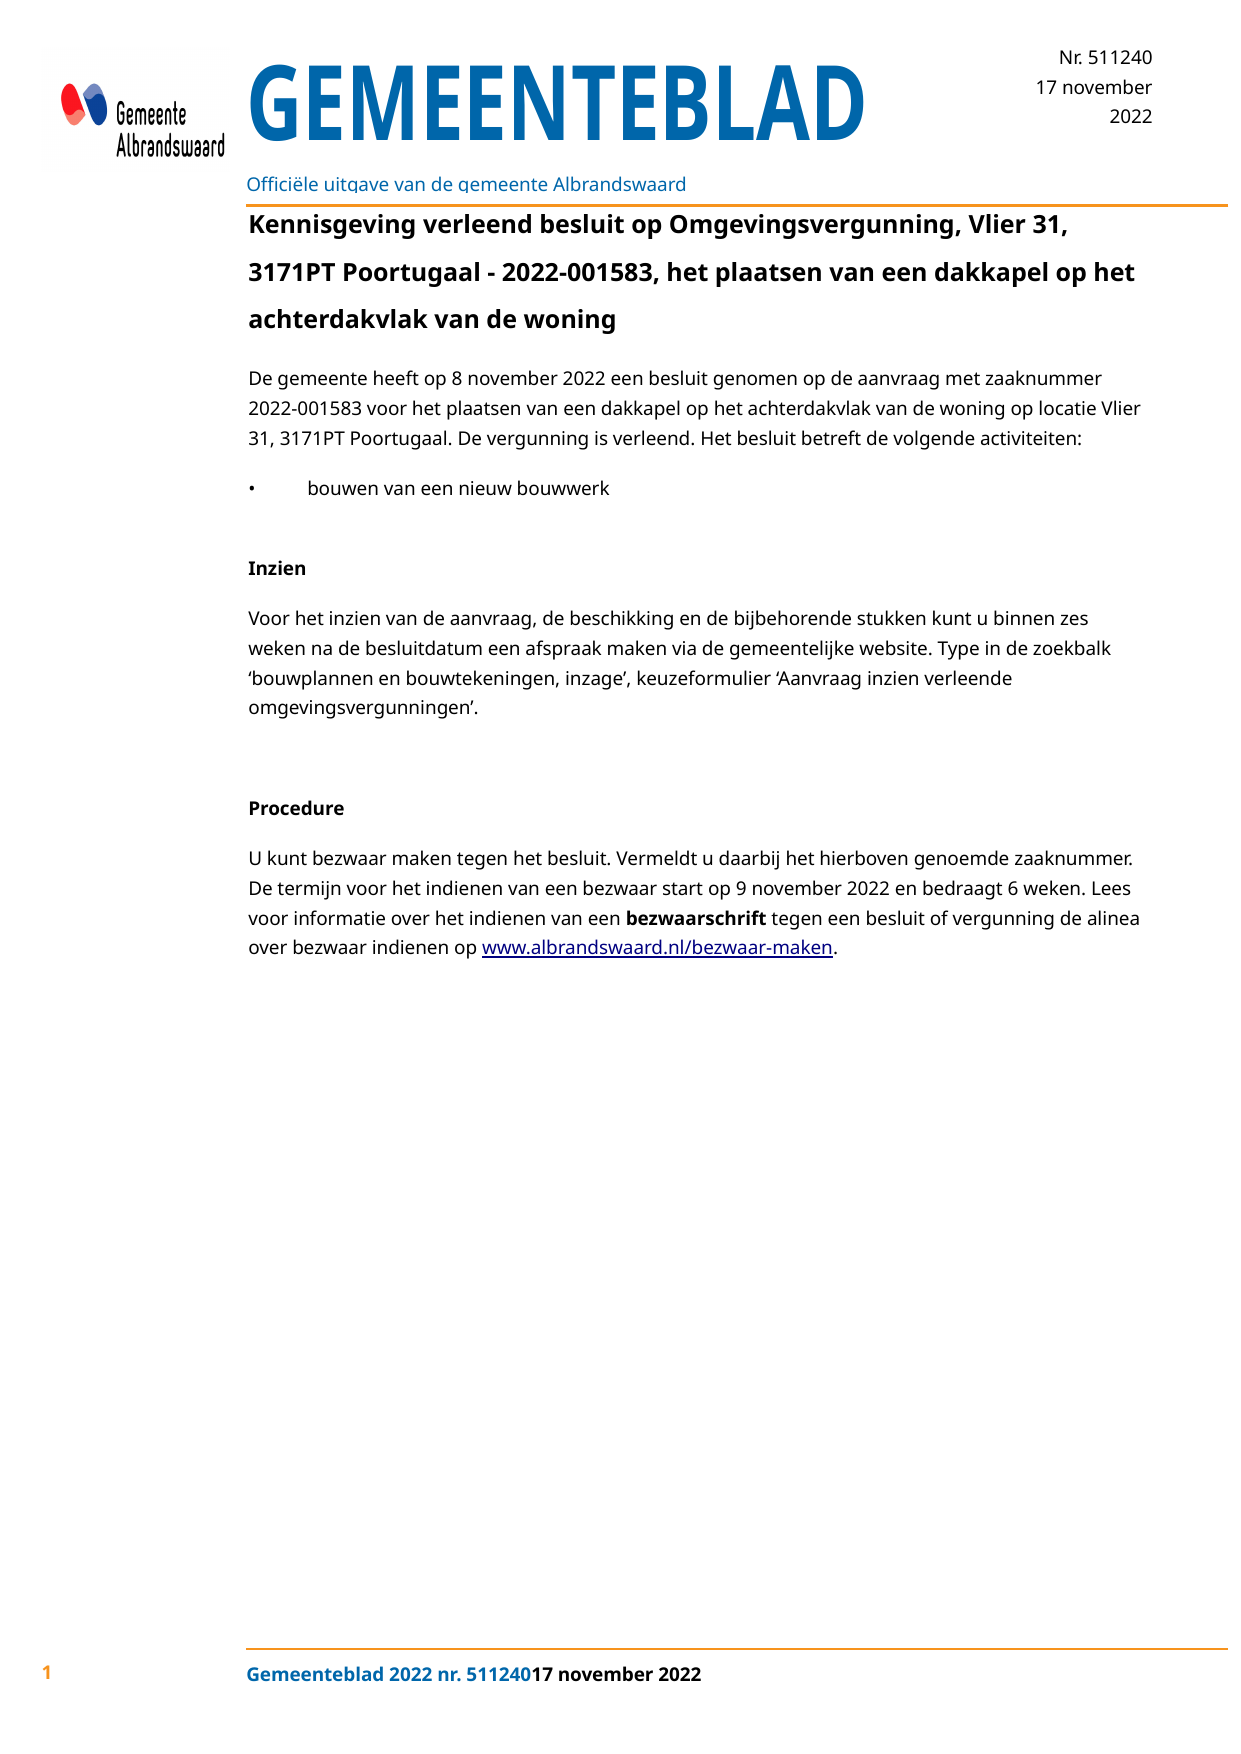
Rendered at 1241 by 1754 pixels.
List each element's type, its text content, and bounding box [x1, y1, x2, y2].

text Procedure [248, 795, 1152, 821]
text Kennisgeving verleend besluit op Omgevingsvergunning, Vlier 31, 3171PT Poortugaal - 2022-001583, het plaatsen van een dakkapel op het achterdakvlak van de woning [248, 207, 1152, 336]
text De gemeente heeft op 8 november 2022 een besluit genomen op de aanvraag met zaaknummer 2022-001583 voor het plaatsen van een dakkapel op het achterdakvlak van de woning op locatie Vlier 31, 3171PT Poortugaal. De vergunning is verleend. Het besluit betreft de volgende activiteiten: [248, 366, 1152, 450]
text Voor het inzien van de aanvraag, de beschikking en de bijbehorende stukken kunt u binnen zes weken na de besluitdatum een afspraak maken via de gemeentelijke website. Type in de zoekbalk ‘bouwplannen en bouwtekeningen, inzage’, keuzeformulier ‘Aanvraag inzien verleende omgevingsvergunningen’. [248, 606, 1152, 720]
text U kunt bezwaar maken tegen het besluit. Vermeldt u daarbij het hierboven genoemde zaaknummer. De termijn voor het indienen van een bezwaar start op 9 november 2022 en bedraagt 6 weken. Lees voor informatie over het indienen van een bezwaarschrift tegen een besluit of vergunning de alinea over bezwaar indienen op www.albrandswaard.nl/bezwaar-maken. [248, 846, 1152, 960]
list bouwen van een nieuw bouwwerk [248, 475, 1152, 501]
text Inzien [248, 555, 1152, 581]
picture [41, 47, 231, 172]
